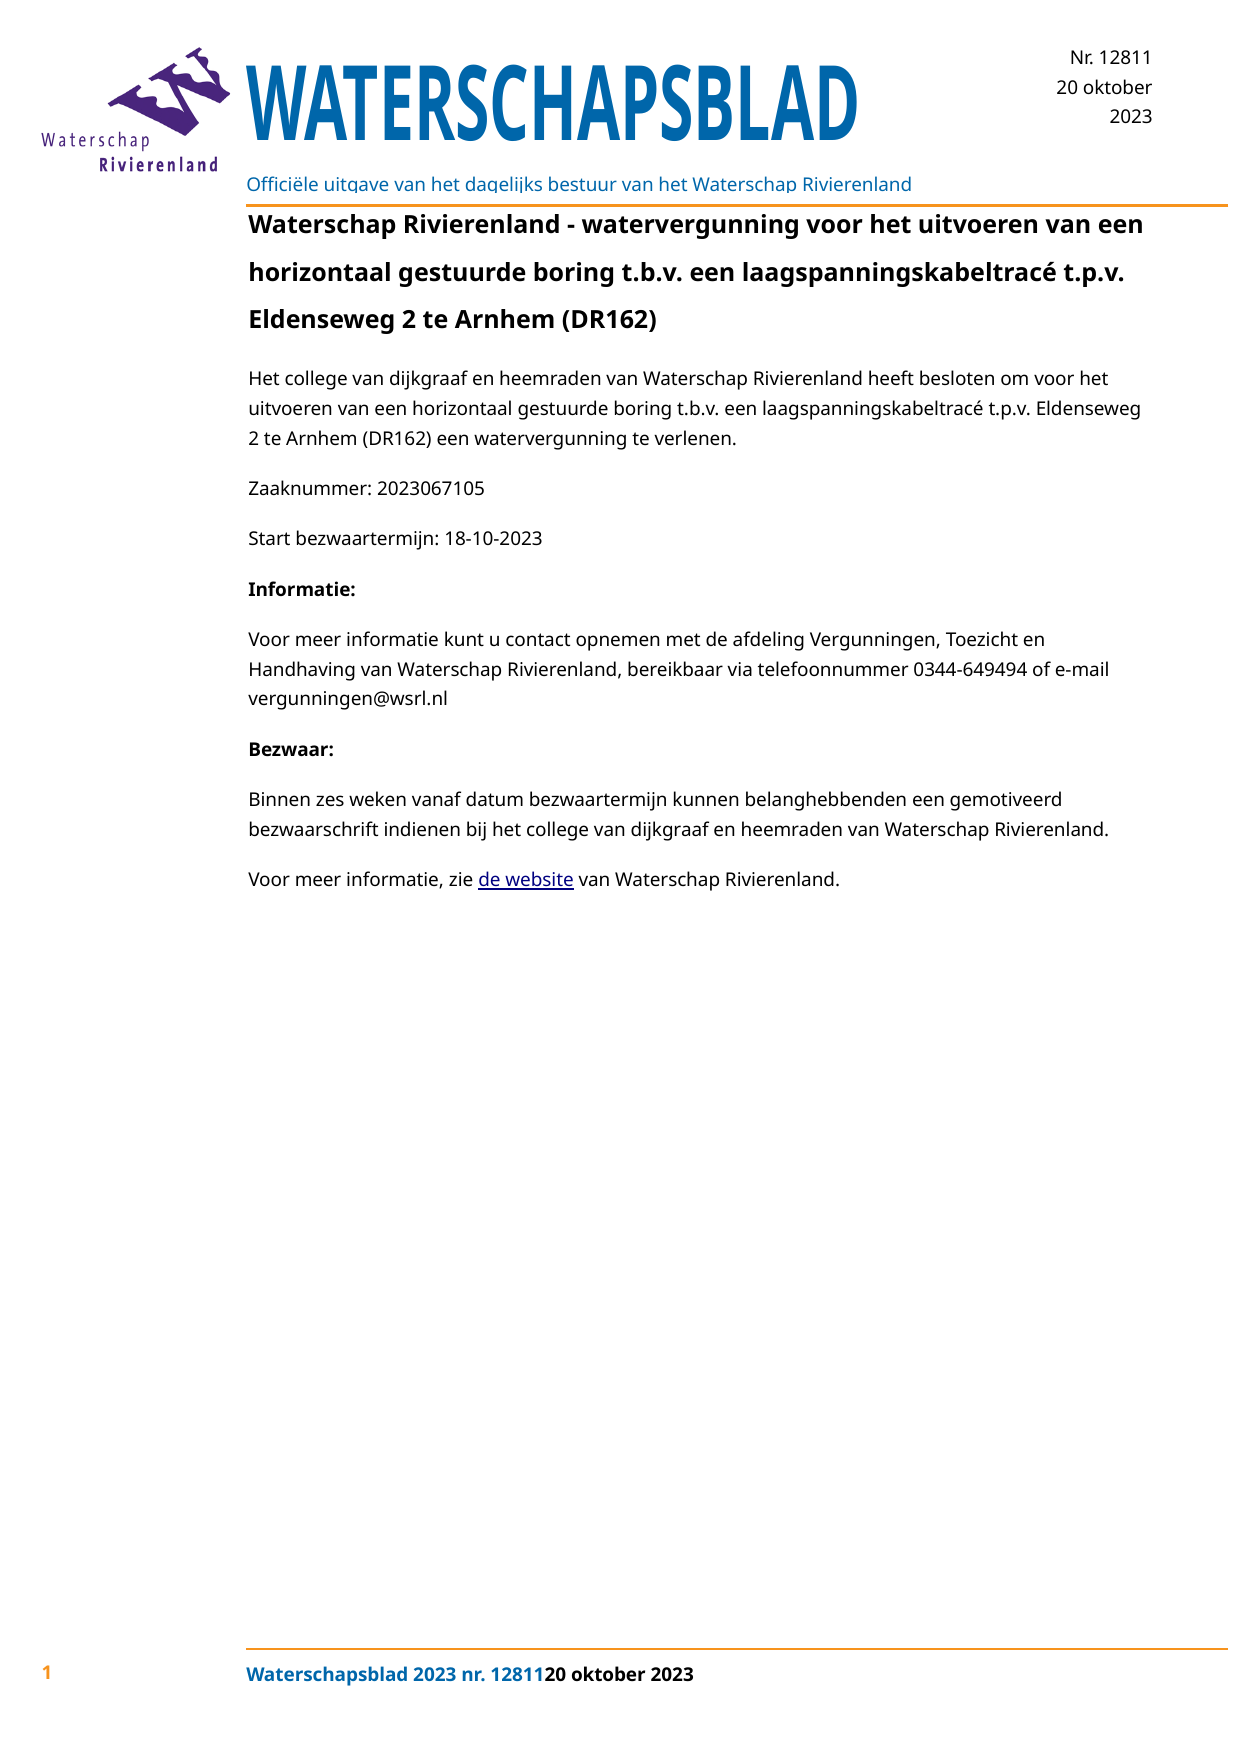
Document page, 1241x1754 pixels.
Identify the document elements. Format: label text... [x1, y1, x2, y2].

text Zaaknummer: 2023067105 [248, 475, 1152, 501]
text Waterschap Rivierenland - watervergunning voor het uitvoeren van een horizontaal gestuurde boring t.b.v. een laagspanningskabeltracé t.p.v. Eldenseweg 2 te Arnhem (DR162) [248, 207, 1152, 336]
text Voor meer informatie kunt u contact opnemen met de afdeling Vergunningen, Toezicht en Handhaving van Waterschap Rivierenland, bereikbaar via telefoonnummer 0344-649494 of e-mail vergunningen@wsrl.nl [248, 626, 1152, 711]
text Start bezwaartermijn: 18-10-2023 [248, 526, 1152, 551]
text Het college van dijkgraaf en heemraden van Waterschap Rivierenland heeft besloten om voor het uitvoeren van een horizontaal gestuurde boring t.b.v. een laagspanningskabeltracé t.p.v. Eldenseweg 2 te Arnhem (DR162) een watervergunning te verlenen. [248, 366, 1152, 450]
text Bezwaar: [248, 736, 1152, 762]
text Informatie: [248, 576, 1152, 602]
picture [41, 47, 231, 172]
text Binnen zes weken vanaf datum bezwaartermijn kunnen belanghebbenden een gemotiveerd bezwaarschrift indienen bij het college van dijkgraaf en heemraden van Waterschap Rivierenland. [248, 786, 1152, 842]
text Voor meer informatie, zie de website van Waterschap Rivierenland. [248, 866, 1152, 892]
